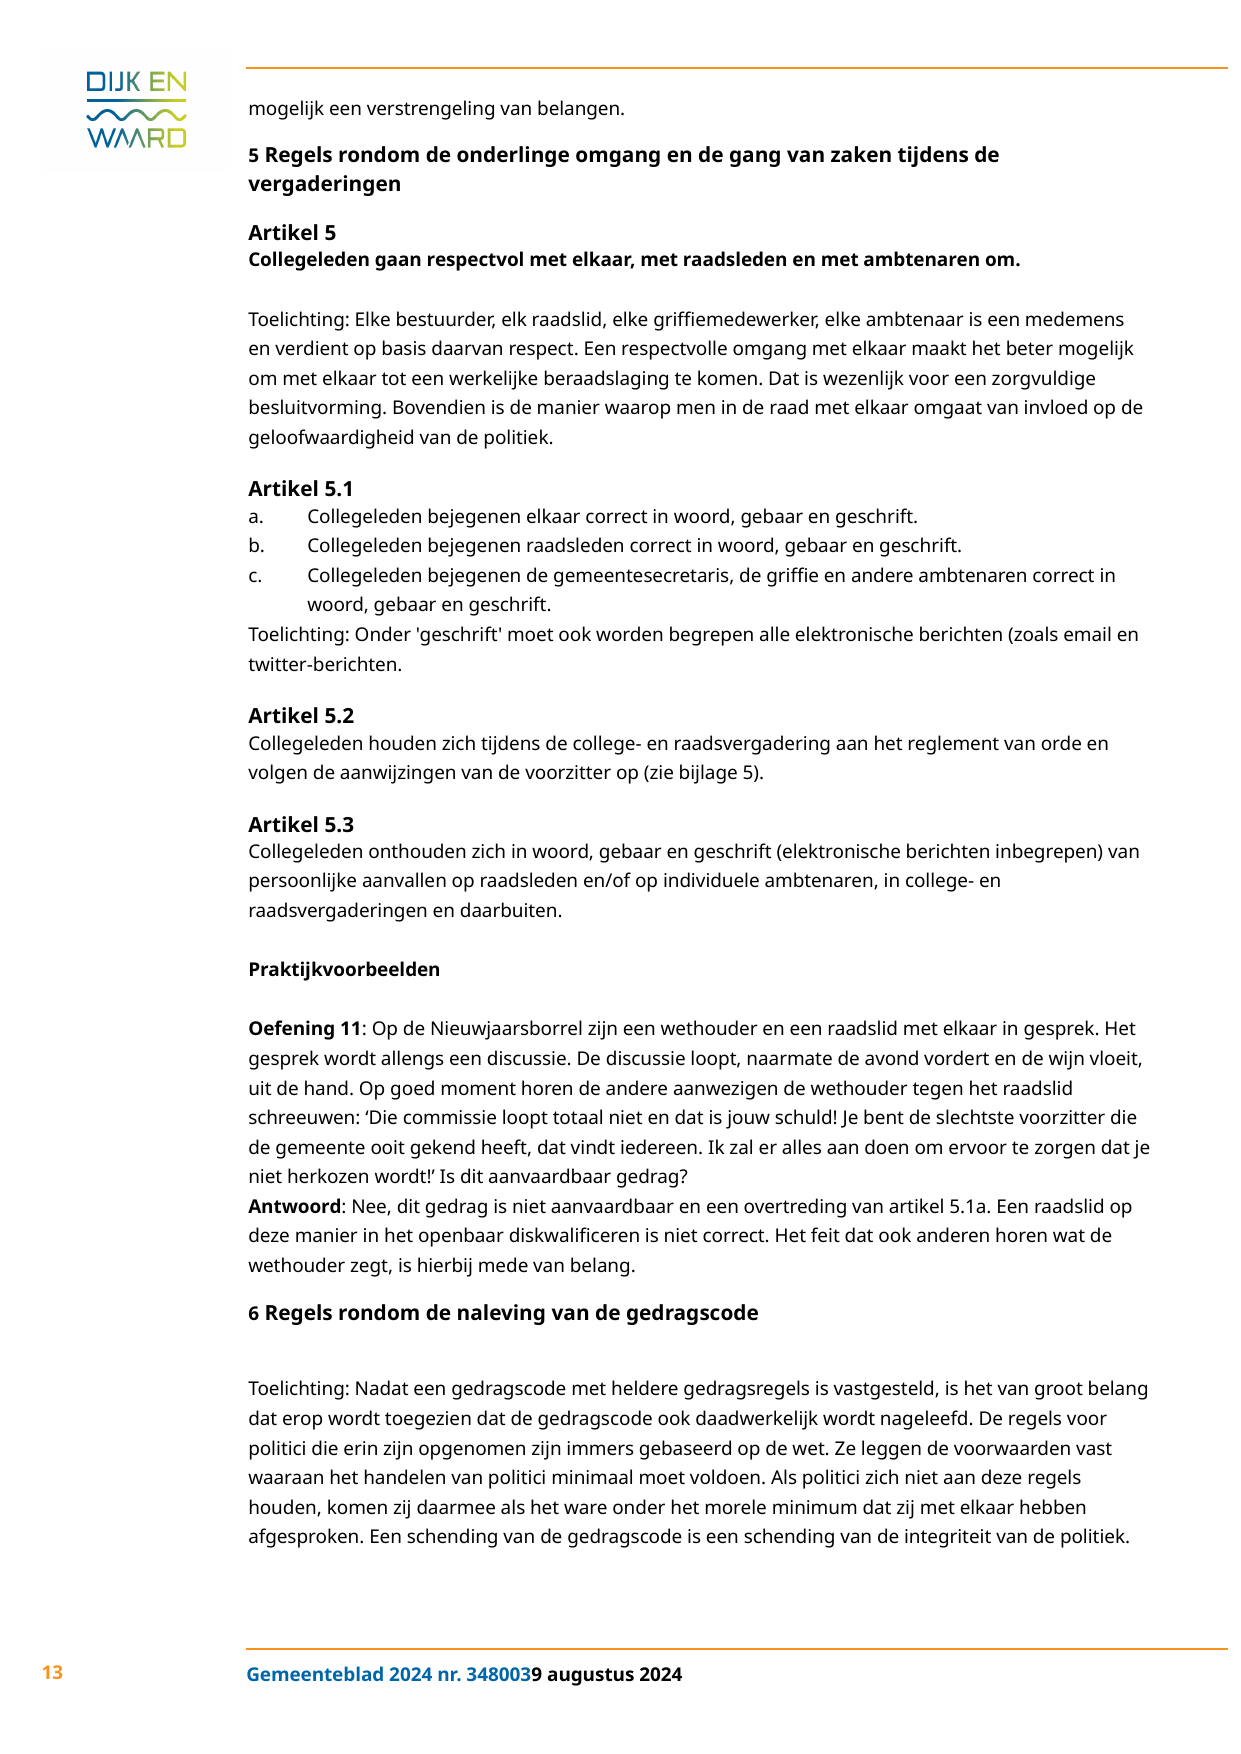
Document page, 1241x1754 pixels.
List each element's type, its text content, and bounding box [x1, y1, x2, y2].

text Antwoord: Nee, dit gedrag is niet aanvaardbaar en een overtreding van artikel 5.1a. Een raadslid op deze manier in het openbaar diskwalificeren is niet correct. Het feit dat ook anderen horen wat de wethouder zegt, is hierbij mede van belang. [248, 1193, 1152, 1278]
text Collegeleden gaan respectvol met elkaar, met raadsleden en met ambtenaren om. [248, 247, 1152, 272]
text 6 Regels rondom de naleving van de gedragscode [248, 1298, 1152, 1326]
text Praktijkvoorbeelden [248, 956, 1152, 982]
text Artikel 5 [248, 218, 1152, 247]
text Artikel 5.3 [248, 810, 1152, 838]
list Collegeleden bejegenen de gemeentesecretaris, de griffie en andere ambtenaren correct in woord, gebaar en geschrift. [248, 562, 1152, 617]
text Toelichting: Nadat een gedragscode met heldere gedragsregels is vastgesteld, is het van groot belang dat erop wordt toegezien dat de gedragscode ook daadwerkelijk wordt nageleefd. De regels voor politici die erin zijn opgenomen zijn immers gebaseerd op de wet. Ze leggen de voorwaarden vast waaraan het handelen van politici minimaal moet voldoen. Als politici zich niet aan deze regels houden, komen zij daarmee als het ware onder het morele minimum dat zij met elkaar hebben afgesproken. Een schending van de gedragscode is een schending van de integriteit van de politiek. [248, 1376, 1152, 1549]
text Artikel 5.2 [248, 701, 1152, 730]
text Collegeleden houden zich tijdens de college- en raadsvergadering aan het reglement van orde en volgen de aanwijzingen van de voorzitter op (zie bijlage 5). [248, 730, 1152, 785]
text Toelichting: Elke bestuurder, elk raadslid, elke griffiemedewerker, elke ambtenaar is een medemens en verdient op basis daarvan respect. Een respectvolle omgang met elkaar maakt het beter mogelijk om met elkaar tot een werkelijke beraadslaging te komen. Dat is wezenlijk voor een zorgvuldige besluitvorming. Bovendien is de manier waarop men in de raad met elkaar omgaat van invloed op de geloofwaardigheid van de politiek. [248, 306, 1152, 450]
text Collegeleden onthouden zich in woord, gebaar en geschrift (elektronische berichten inbegrepen) van persoonlijke aanvallen op raadsleden en/of op individuele ambtenaren, in college- en raadsvergaderingen en daarbuiten. [248, 838, 1152, 923]
picture [41, 47, 231, 172]
list Collegeleden bejegenen elkaar correct in woord, gebaar en geschrift. [248, 503, 1152, 529]
text 5 Regels rondom de onderlinge omgang en de gang van zaken tijdens de vergaderingen [248, 140, 1152, 197]
text Toelichting: Onder 'geschrift' moet ook worden begrepen alle elektronische berichten (zoals email en twitter-berichten. [248, 621, 1152, 677]
list Collegeleden bejegenen raadsleden correct in woord, gebaar en geschrift. [248, 532, 1152, 558]
text Oefening 11: Op de Nieuwjaarsborrel zijn een wethouder en een raadslid met elkaar in gesprek. Het gesprek wordt allengs een discussie. De discussie loopt, naarmate de avond vordert en de wijn vloeit, uit de hand. Op goed moment horen de andere aanwezigen de wethouder tegen het raadslid schreeuwen: ‘Die commissie loopt totaal niet en dat is jouw schuld! Je bent de slechtste voorzitter die de gemeente ooit gekend heeft, dat vindt iedereen. Ik zal er alles aan doen om ervoor te zorgen dat je niet herkozen wordt!’ Is dit aanvaardbaar gedrag? [248, 1016, 1152, 1189]
text Artikel 5.1 [248, 474, 1152, 503]
text mogelijk een verstrengeling van belangen. [248, 95, 1152, 121]
